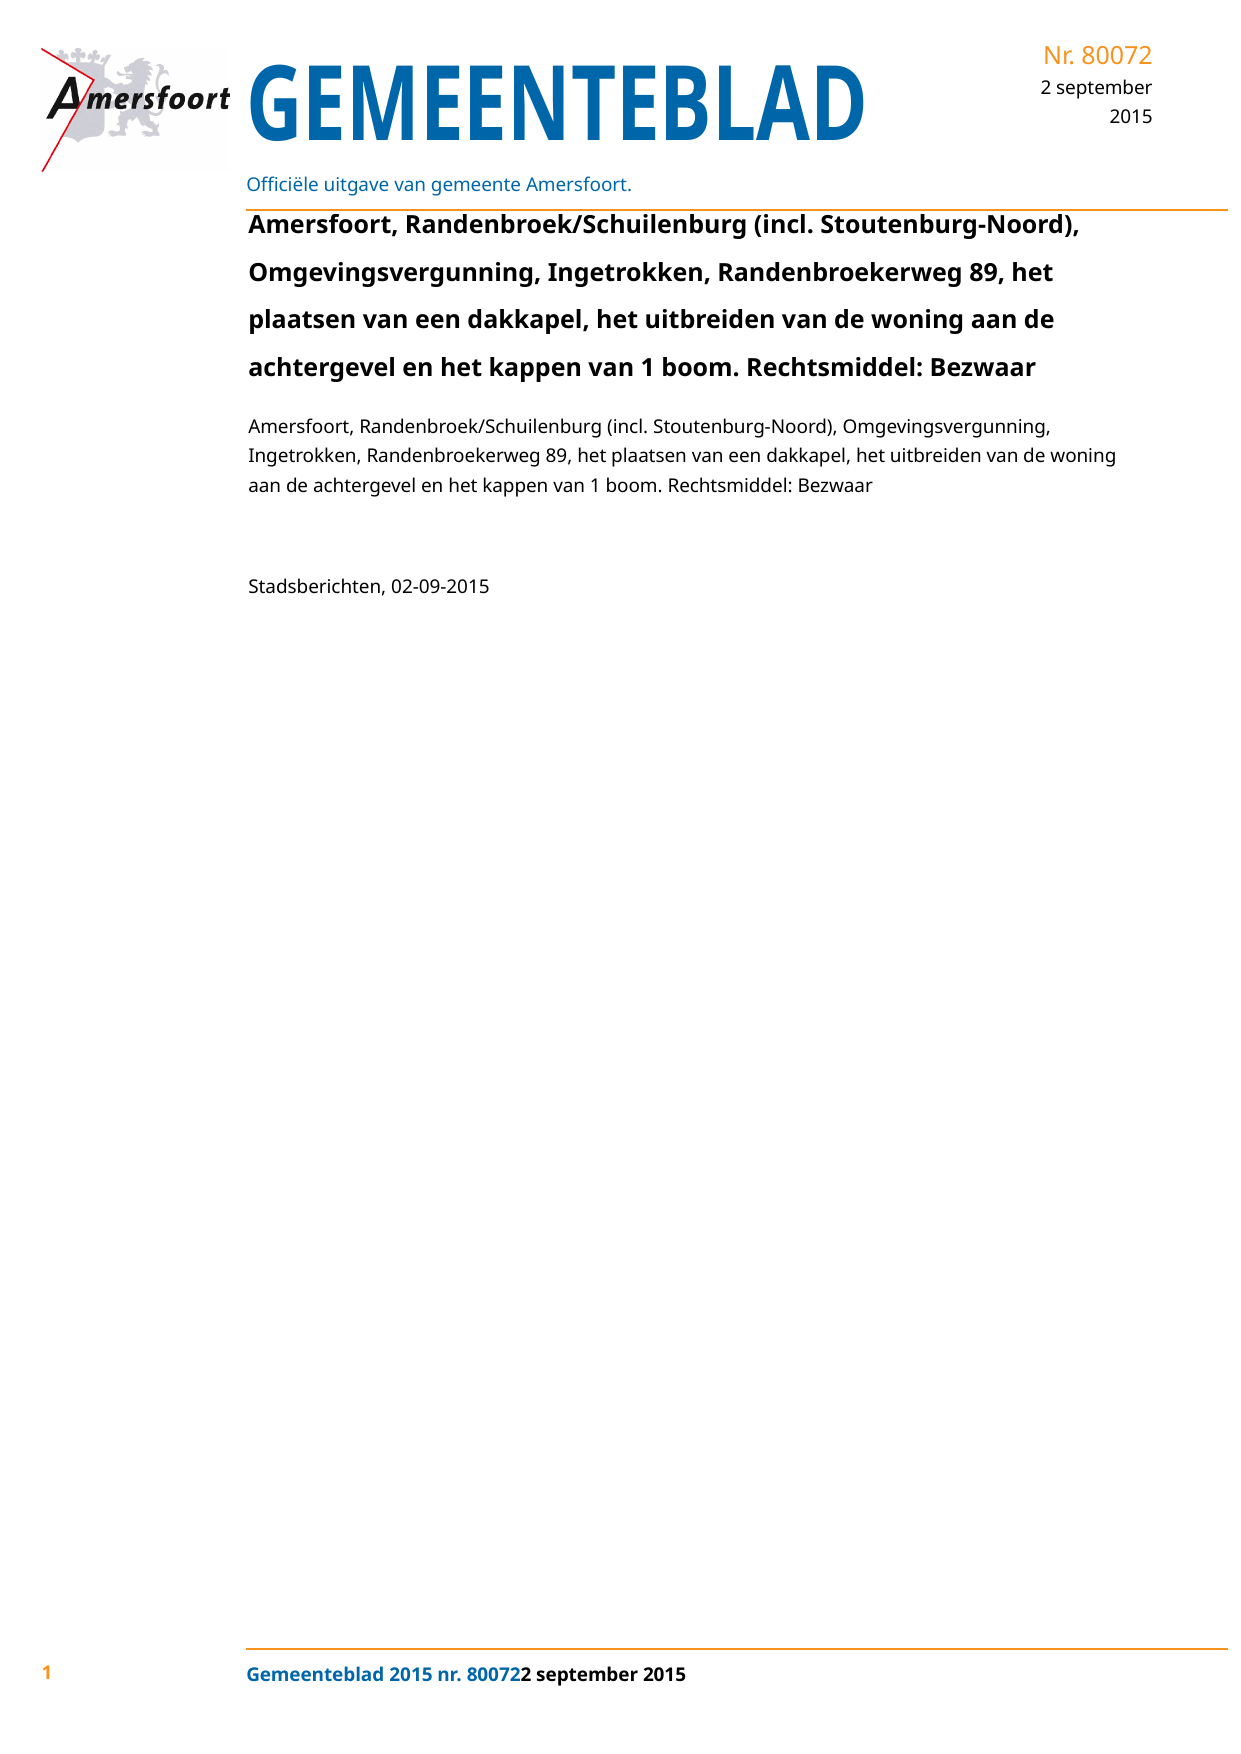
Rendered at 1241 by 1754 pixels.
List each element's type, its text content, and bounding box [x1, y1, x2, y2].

text Amersfoort, Randenbroek/Schuilenburg (incl. Stoutenburg-Noord), Omgevingsvergunning, Ingetrokken, Randenbroekerweg 89, het plaatsen van een dakkapel, het uitbreiden van de woning aan de achtergevel en het kappen van 1 boom. Rechtsmiddel: Bezwaar [248, 413, 1152, 498]
text Amersfoort, Randenbroek/Schuilenburg (incl. Stoutenburg-Noord), Omgevingsvergunning, Ingetrokken, Randenbroekerweg 89, het plaatsen van een dakkapel, het uitbreiden van de woning aan de achtergevel en het kappen van 1 boom. Rechtsmiddel: Bezwaar [248, 211, 1152, 384]
text Stadsberichten, 02-09-2015 [248, 573, 1152, 599]
picture [41, 47, 231, 172]
